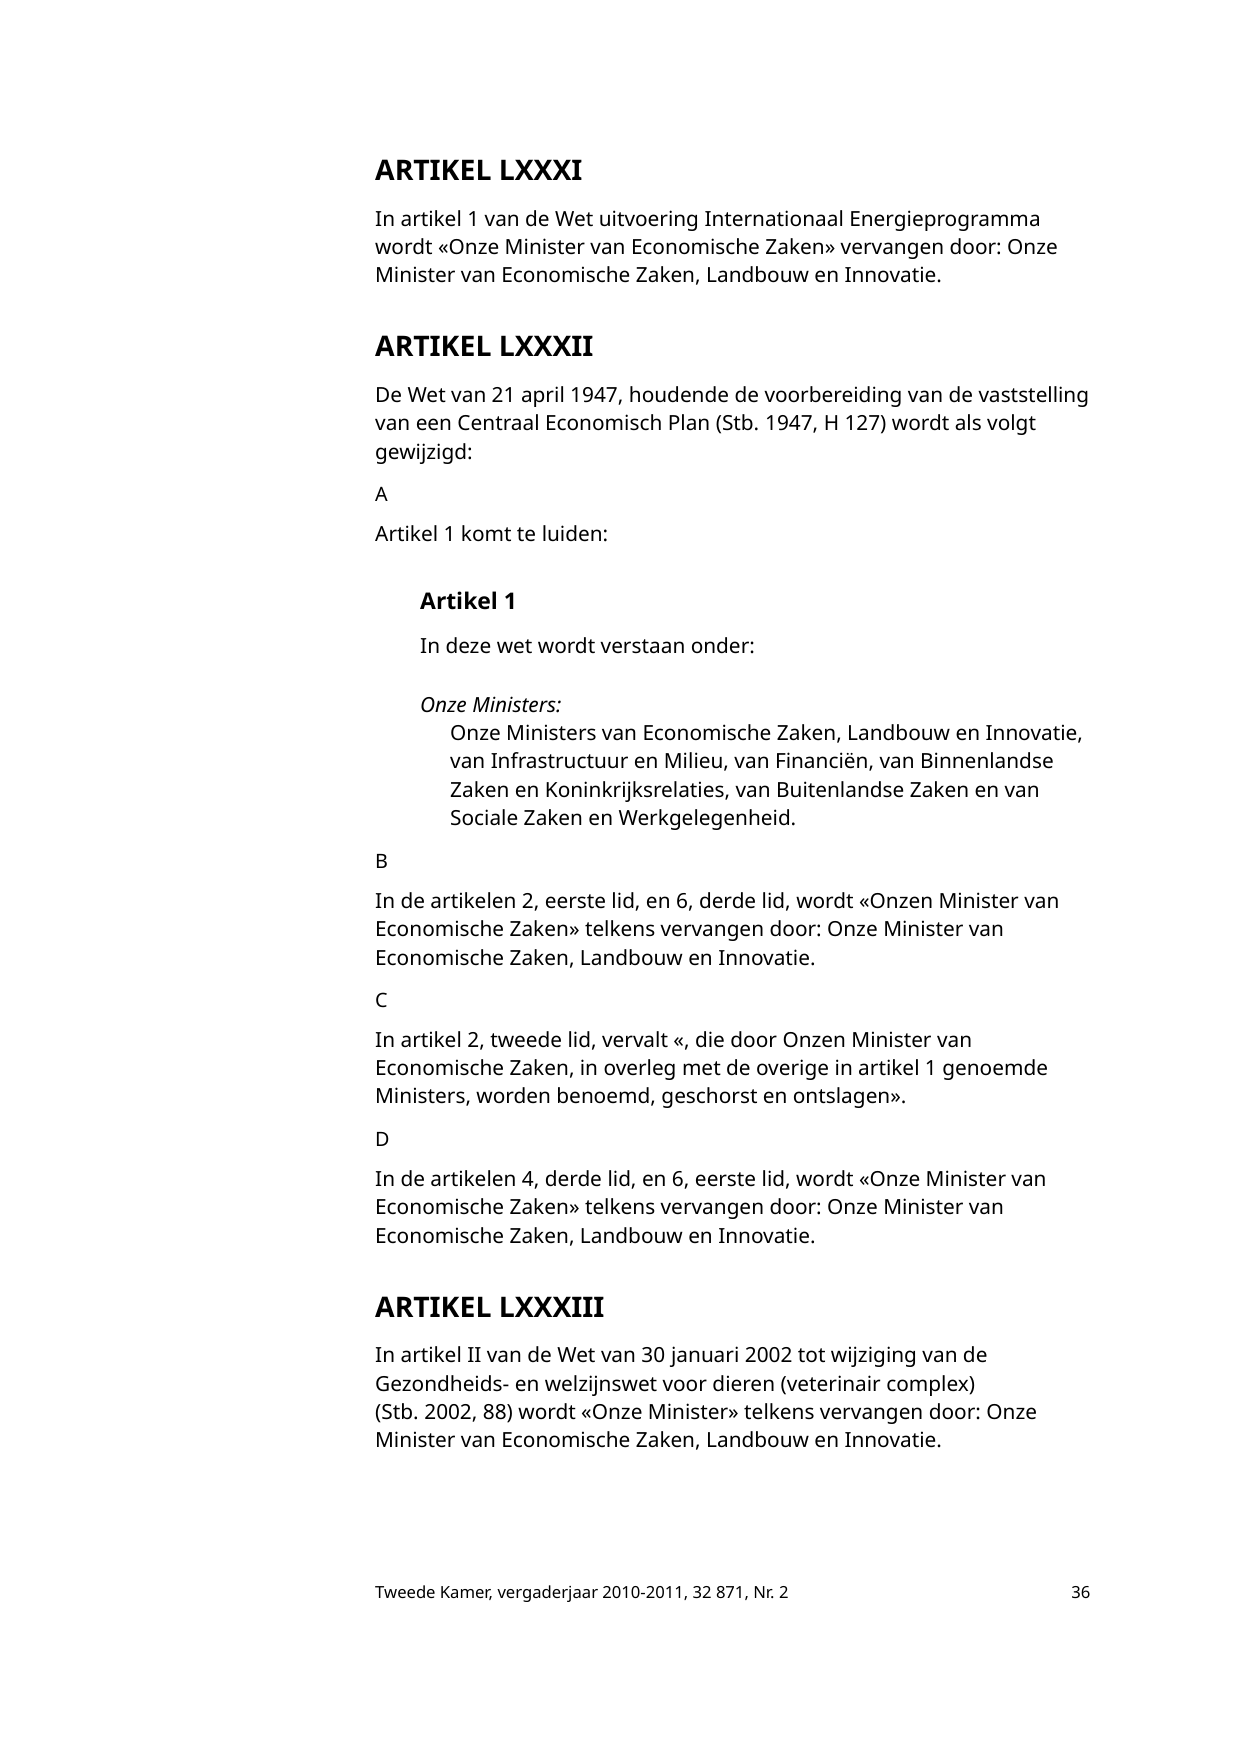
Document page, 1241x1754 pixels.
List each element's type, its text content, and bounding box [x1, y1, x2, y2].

subtitle ARTIKEL LXXXII [375, 326, 1090, 365]
text In artikel 1 van de Wet uitvoering Internationaal Energieprogramma wordt «Onze Minister van Economische Zaken» vervangen door: Onze Minister van Economische Zaken, Landbouw en Innovatie. [375, 204, 1090, 289]
text C [375, 986, 1090, 1013]
text A [375, 480, 1090, 507]
text In artikel II van de Wet van 30 januari 2002 tot wijziging van de Gezondheids- en welzijnswet voor dieren (veterinair complex) (Stb. 2002, 88) wordt «Onze Minister» telkens vervangen door: Onze Minister van Economische Zaken, Landbouw en Innovatie. [375, 1340, 1090, 1454]
subtitle ARTIKEL LXXXI [375, 150, 1090, 189]
text In de artikelen 2, eerste lid, en 6, derde lid, wordt «Onzen Minister van Economische Zaken» telkens vervangen door: Onze Minister van Economische Zaken, Landbouw en Innovatie. [375, 886, 1090, 971]
text B [375, 847, 1090, 874]
text In artikel 2, tweede lid, vervalt «, die door Onzen Minister van Economische Zaken, in overleg met de overige in artikel 1 genoemde Ministers, worden benoemd, geschorst en ontslagen». [375, 1025, 1090, 1110]
text Artikel 1 komt te luiden: [375, 519, 1090, 548]
text Onze Ministers: [420, 690, 1090, 718]
text In deze wet wordt verstaan onder: [420, 631, 1090, 660]
text Onze Ministers van Economische Zaken, Landbouw en Innovatie, van Infrastructuur en Milieu, van Financiën, van Binnenlandse Zaken en Koninkrijksrelaties, van Buitenlandse Zaken en van Sociale Zaken en Werkgelegenheid. [450, 718, 1090, 832]
subtitle Artikel 1 [420, 585, 1090, 616]
text D [375, 1125, 1090, 1152]
text In de artikelen 4, derde lid, en 6, eerste lid, wordt «Onze Minister van Economische Zaken» telkens vervangen door: Onze Minister van Economische Zaken, Landbouw en Innovatie. [375, 1164, 1090, 1249]
text De Wet van 21 april 1947, houdende de voorbereiding van de vaststelling van een Centraal Economisch Plan (Stb. 1947, H 127) wordt als volgt gewijzigd: [375, 380, 1090, 465]
subtitle ARTIKEL LXXXIII [375, 1287, 1090, 1325]
